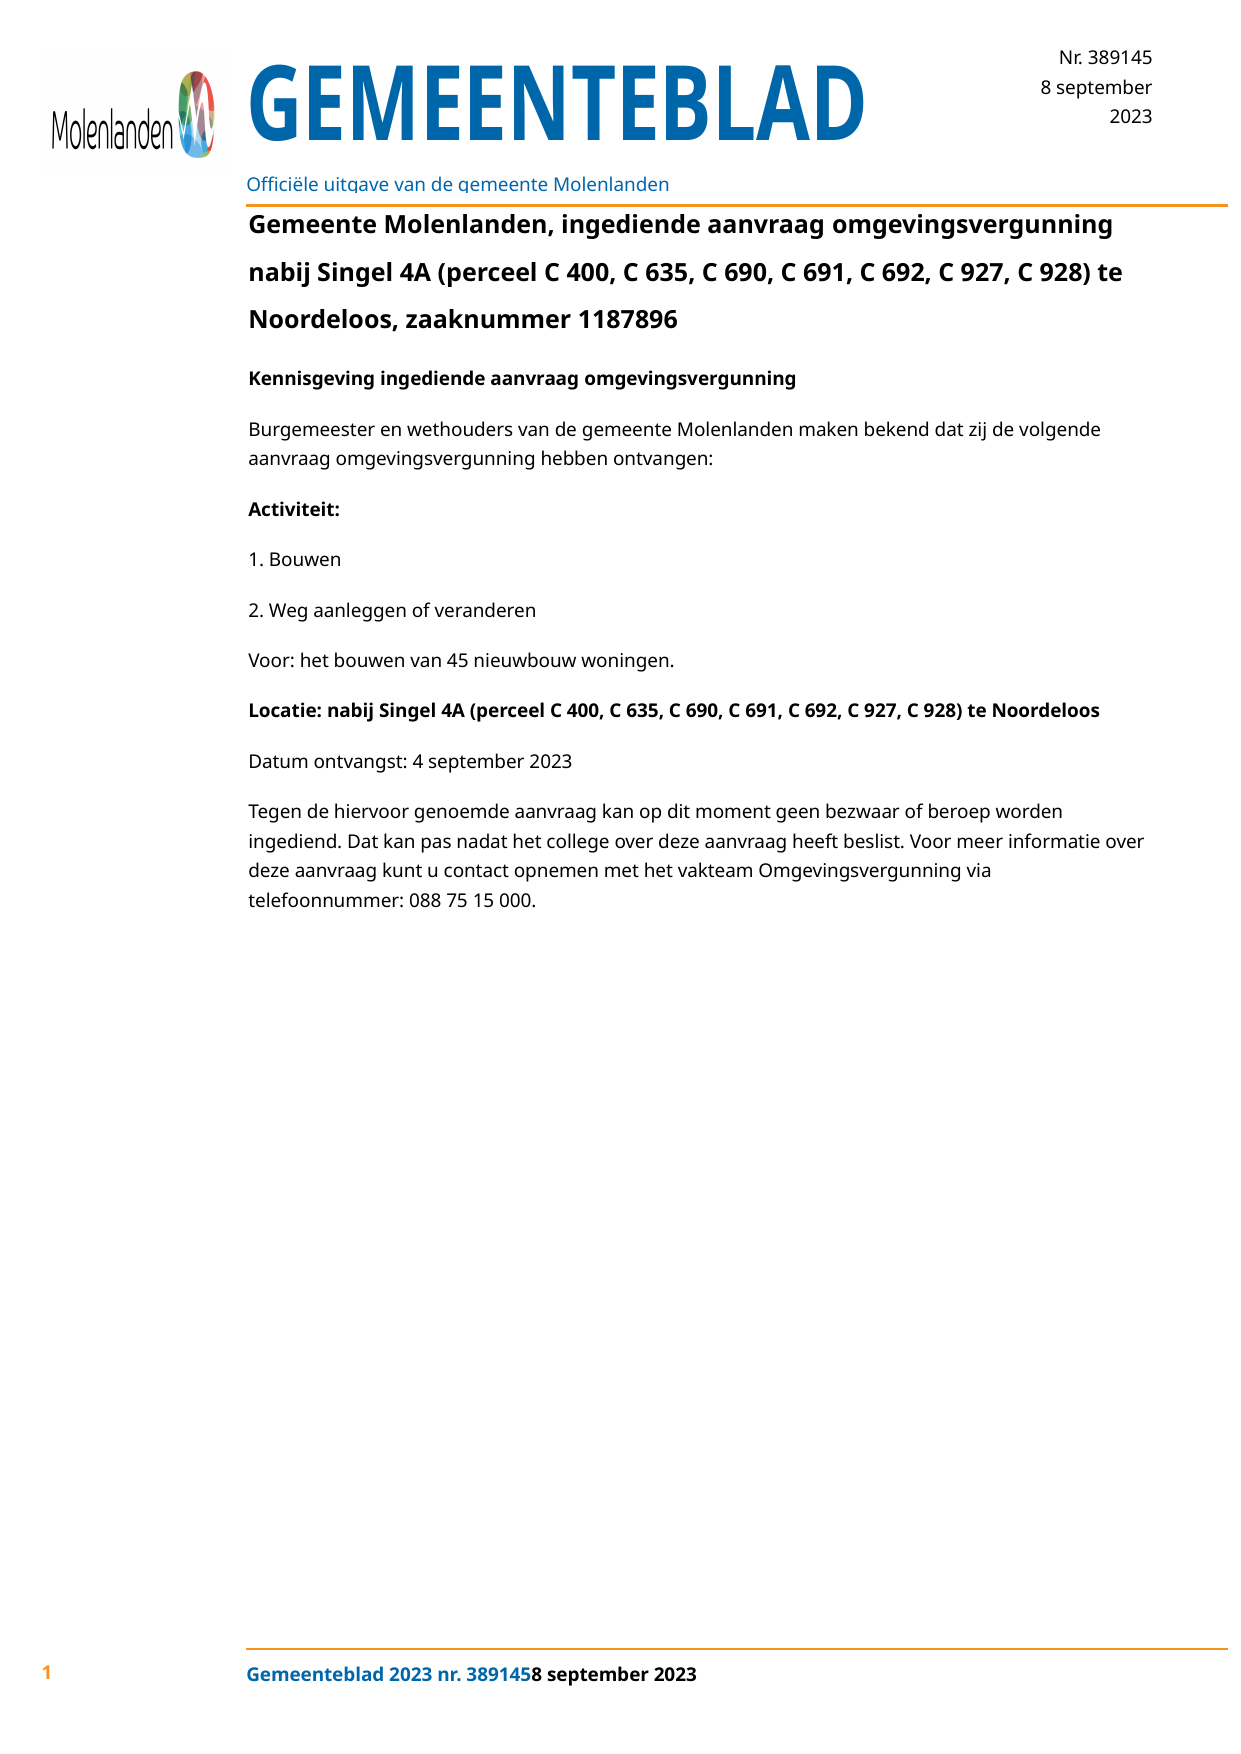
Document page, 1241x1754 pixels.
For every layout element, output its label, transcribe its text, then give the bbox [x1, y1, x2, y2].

text Kennisgeving ingediende aanvraag omgevingsvergunning [248, 366, 1152, 391]
text 1. Bouwen [248, 546, 1152, 572]
text Activiteit: [248, 496, 1152, 522]
text Datum ontvangst: 4 september 2023 [248, 748, 1152, 774]
text Burgemeester en wethouders van de gemeente Molenlanden maken bekend dat zij de volgende aanvraag omgevingsvergunning hebben ontvangen: [248, 416, 1152, 471]
text Locatie: nabij Singel 4A (perceel C 400, C 635, C 690, C 691, C 692, C 927, C 928) te Noordeloos [248, 698, 1152, 723]
text Voor: het bouwen van 45 nieuwbouw woningen. [248, 647, 1152, 673]
text Tegen de hiervoor genoemde aanvraag kan op dit moment geen bezwaar of beroep worden ingediend. Dat kan pas nadat het college over deze aanvraag heeft beslist. Voor meer informatie over deze aanvraag kunt u contact opnemen met het vakteam Omgevingsvergunning via telefoonnummer: 088 75 15 000. [248, 798, 1152, 913]
text Gemeente Molenlanden, ingediende aanvraag omgevingsvergunning nabij Singel 4A (perceel C 400, C 635, C 690, C 691, C 692, C 927, C 928) te Noordeloos, zaaknummer 1187896 [248, 207, 1152, 336]
text 2. Weg aanleggen of veranderen [248, 597, 1152, 622]
picture [41, 47, 231, 172]
